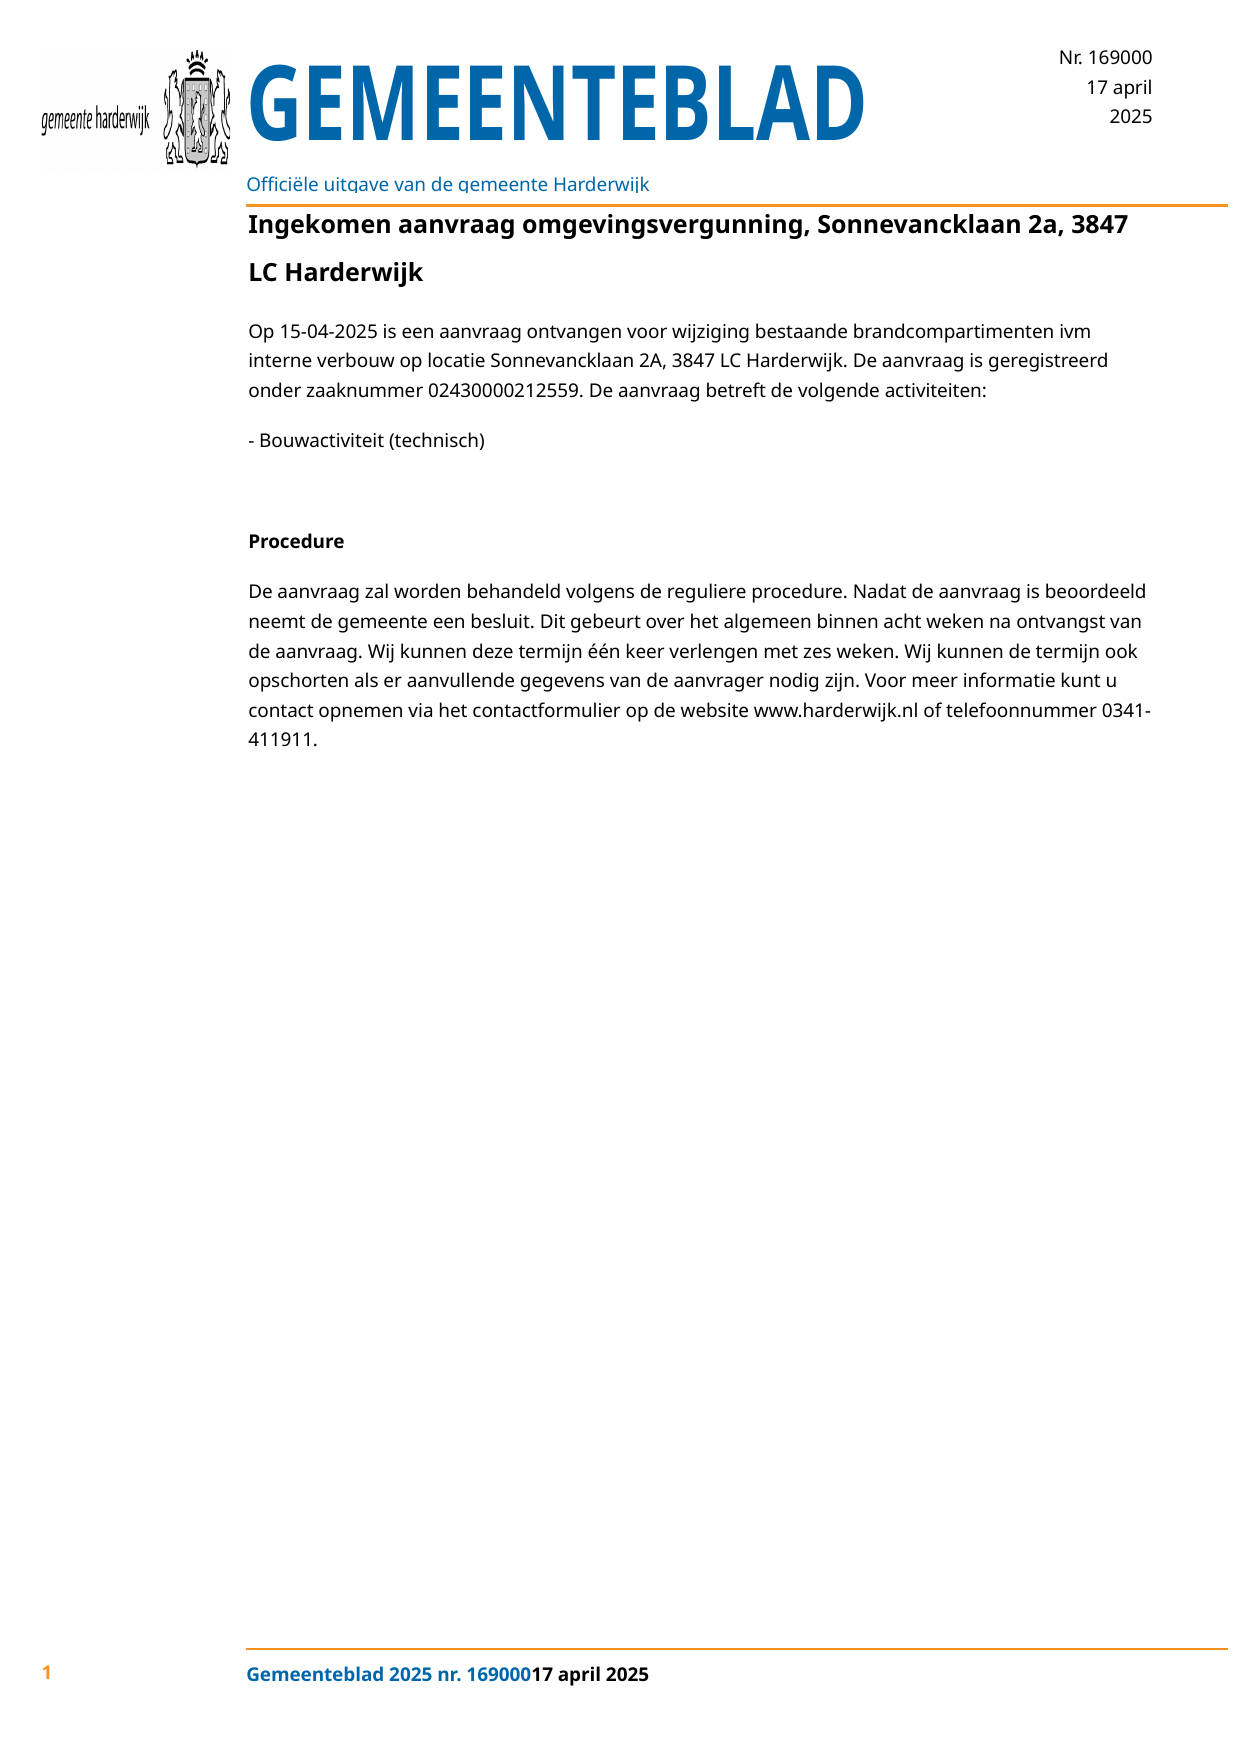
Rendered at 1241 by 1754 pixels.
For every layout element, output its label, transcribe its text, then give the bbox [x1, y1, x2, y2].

text - Bouwactiviteit (technisch) [248, 427, 1152, 453]
text De aanvraag zal worden behandeld volgens de reguliere procedure. Nadat de aanvraag is beoordeeld neemt de gemeente een besluit. Dit gebeurt over het algemeen binnen acht weken na ontvangst van de aanvraag. Wij kunnen deze termijn één keer verlengen met zes weken. Wij kunnen de termijn ook opschorten als er aanvullende gegevens van de aanvrager nodig zijn. Voor meer informatie kunt u contact opnemen via het contactformulier op de website www.harderwijk.nl of telefoonnummer 0341-411911. [248, 579, 1152, 752]
picture [41, 47, 231, 172]
text Ingekomen aanvraag omgevingsvergunning, Sonnevancklaan 2a, 3847 LC Harderwijk [248, 207, 1152, 288]
text Op 15-04-2025 is een aanvraag ontvangen voor wijziging bestaande brandcompartimenten ivm interne verbouw op locatie Sonnevancklaan 2A, 3847 LC Harderwijk. De aanvraag is geregistreerd onder zaaknummer 02430000212559. De aanvraag betreft de volgende activiteiten: [248, 318, 1152, 403]
text Procedure [248, 528, 1152, 554]
